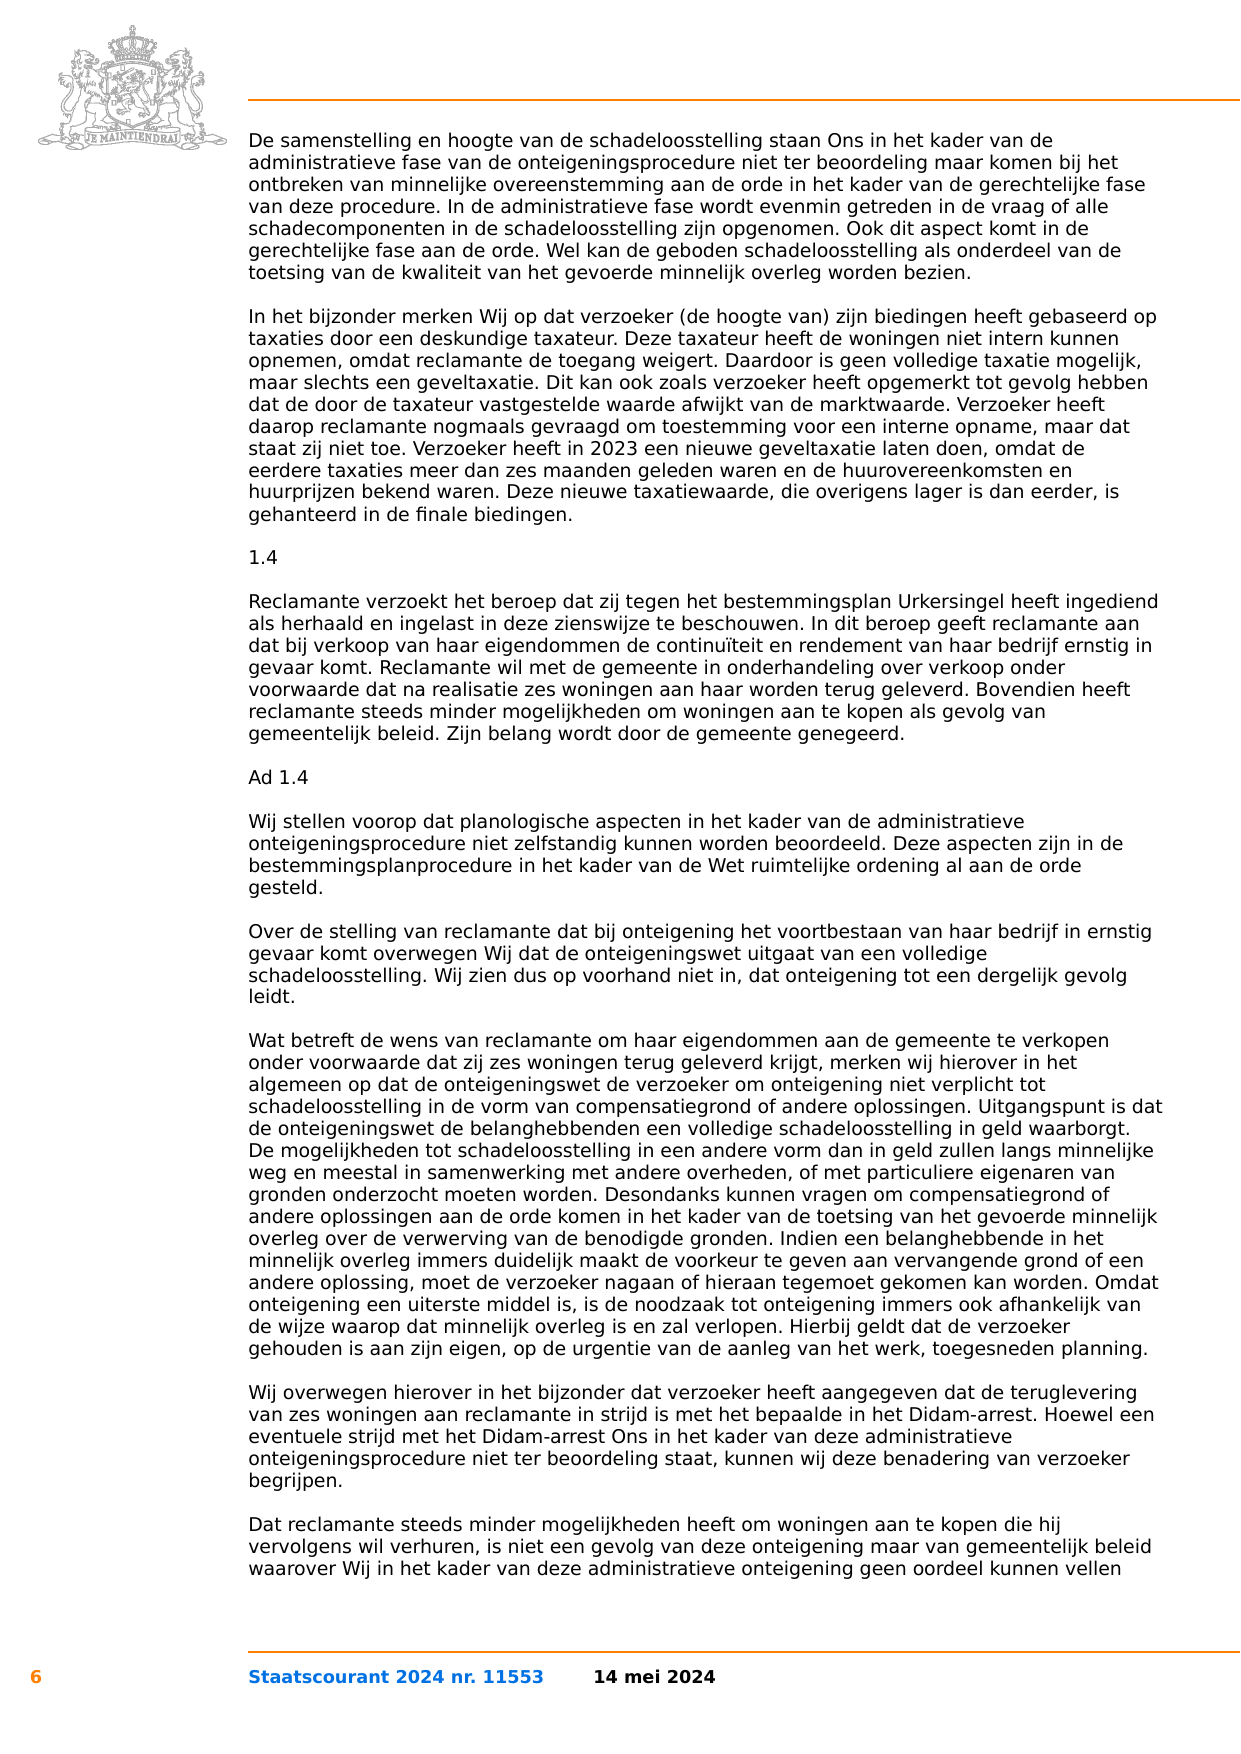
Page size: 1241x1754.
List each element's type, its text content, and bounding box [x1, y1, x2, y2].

picture [38, 25, 227, 150]
text De samenstelling en hoogte van de schadeloosstelling staan Ons in het kader van de administratieve fase van de onteigeningsprocedure niet ter beoordeling maar komen bij het ontbreken van minnelijke overeenstemming aan de orde in het kader van de gerechtelijke fase van deze procedure. In de administratieve fase wordt evenmin getreden in de vraag of alle schadecomponenten in de schadeloosstelling zijn opgenomen. Ook dit aspect komt in de gerechtelijke fase aan de orde. Wel kan de geboden schadeloosstelling als onderdeel van de toetsing van de kwaliteit van het gevoerde minnelijk overleg worden bezien. [248, 130, 1163, 284]
text Reclamante verzoekt het beroep dat zij tegen het bestemmingsplan Urkersingel heeft ingediend als herhaald en ingelast in deze zienswijze te beschouwen. In dit beroep geeft reclamante aan dat bij verkoop van haar eigendommen de continuïteit en rendement van haar bedrijf ernstig in gevaar komt. Reclamante wil met de gemeente in onderhandeling over verkoop onder voorwaarde dat na realisatie zes woningen aan haar worden terug geleverd. Bovendien heeft reclamante steeds minder mogelijkheden om woningen aan te kopen als gevolg van gemeentelijk beleid. Zijn belang wordt door de gemeente genegeerd. [248, 591, 1163, 745]
text In het bijzonder merken Wij op dat verzoeker (de hoogte van) zijn biedingen heeft gebaseerd op taxaties door een deskundige taxateur. Deze taxateur heeft de woningen niet intern kunnen opnemen, omdat reclamante de toegang weigert. Daardoor is geen volledige taxatie mogelijk, maar slechts een geveltaxatie. Dit kan ook zoals verzoeker heeft opgemerkt tot gevolg hebben dat de door de taxateur vastgestelde waarde afwijkt van de marktwaarde. Verzoeker heeft daarop reclamante nogmaals gevraagd om toestemming voor een interne opname, maar dat staat zij niet toe. Verzoeker heeft in 2023 een nieuwe geveltaxatie laten doen, omdat de eerdere taxaties meer dan zes maanden geleden waren en de huurovereenkomsten en huurprijzen bekend waren. Deze nieuwe taxatiewaarde, die overigens lager is dan eerder, is gehanteerd in de finale biedingen. [248, 306, 1163, 525]
text Dat reclamante steeds minder mogelijkheden heeft om woningen aan te kopen die hij vervolgens wil verhuren, is niet een gevolg van deze onteigening maar van gemeentelijk beleid waarover Wij in het kader van deze administratieve onteigening geen oordeel kunnen vellen [248, 1514, 1163, 1579]
text Wat betreft de wens van reclamante om haar eigendommen aan de gemeente te verkopen onder voorwaarde dat zij zes woningen terug geleverd krijgt, merken wij hierover in het algemeen op dat de onteigeningswet de verzoeker om onteigening niet verplicht tot schadeloosstelling in de vorm van compensatiegrond of andere oplossingen. Uitgangspunt is dat de onteigeningswet de belanghebbenden een volledige schadeloosstelling in geld waarborgt. De mogelijkheden tot schadeloosstelling in een andere vorm dan in geld zullen langs minnelijke weg en meestal in samenwerking met andere overheden, of met particuliere eigenaren van gronden onderzocht moeten worden. Desondanks kunnen vragen om compensatiegrond of andere oplossingen aan de orde komen in het kader van de toetsing van het gevoerde minnelijk overleg over de verwerving van de benodigde gronden. Indien een belanghebbende in het minnelijk overleg immers duidelijk maakt de voorkeur te geven aan vervangende grond of een andere oplossing, moet de verzoeker nagaan of hieraan tegemoet gekomen kan worden. Omdat onteigening een uiterste middel is, is de noodzaak tot onteigening immers ook afhankelijk van de wijze waarop dat minnelijk overleg is en zal verlopen. Hierbij geldt dat de verzoeker gehouden is aan zijn eigen, op de urgentie van de aanleg van het werk, toegesneden planning. [248, 1030, 1163, 1360]
text 1.4 [248, 547, 1163, 569]
text Ad 1.4 [248, 767, 1163, 789]
text Over de stelling van reclamante dat bij onteigening het voortbestaan van haar bedrijf in ernstig gevaar komt overwegen Wij dat de onteigeningswet uitgaat van een volledige schadeloosstelling. Wij zien dus op voorhand niet in, dat onteigening tot een dergelijk gevolg leidt. [248, 921, 1163, 1008]
text Wij stellen voorop dat planologische aspecten in het kader van de administratieve onteigeningsprocedure niet zelfstandig kunnen worden beoordeeld. Deze aspecten zijn in de bestemmingsplanprocedure in het kader van de Wet ruimtelijke ordening al aan de orde gesteld. [248, 811, 1163, 899]
text Wij overwegen hierover in het bijzonder dat verzoeker heeft aangegeven dat de teruglevering van zes woningen aan reclamante in strijd is met het bepaalde in het Didam-arrest. Hoewel een eventuele strijd met het Didam-arrest Ons in het kader van deze administratieve onteigeningsprocedure niet ter beoordeling staat, kunnen wij deze benadering van verzoeker begrijpen. [248, 1382, 1163, 1492]
